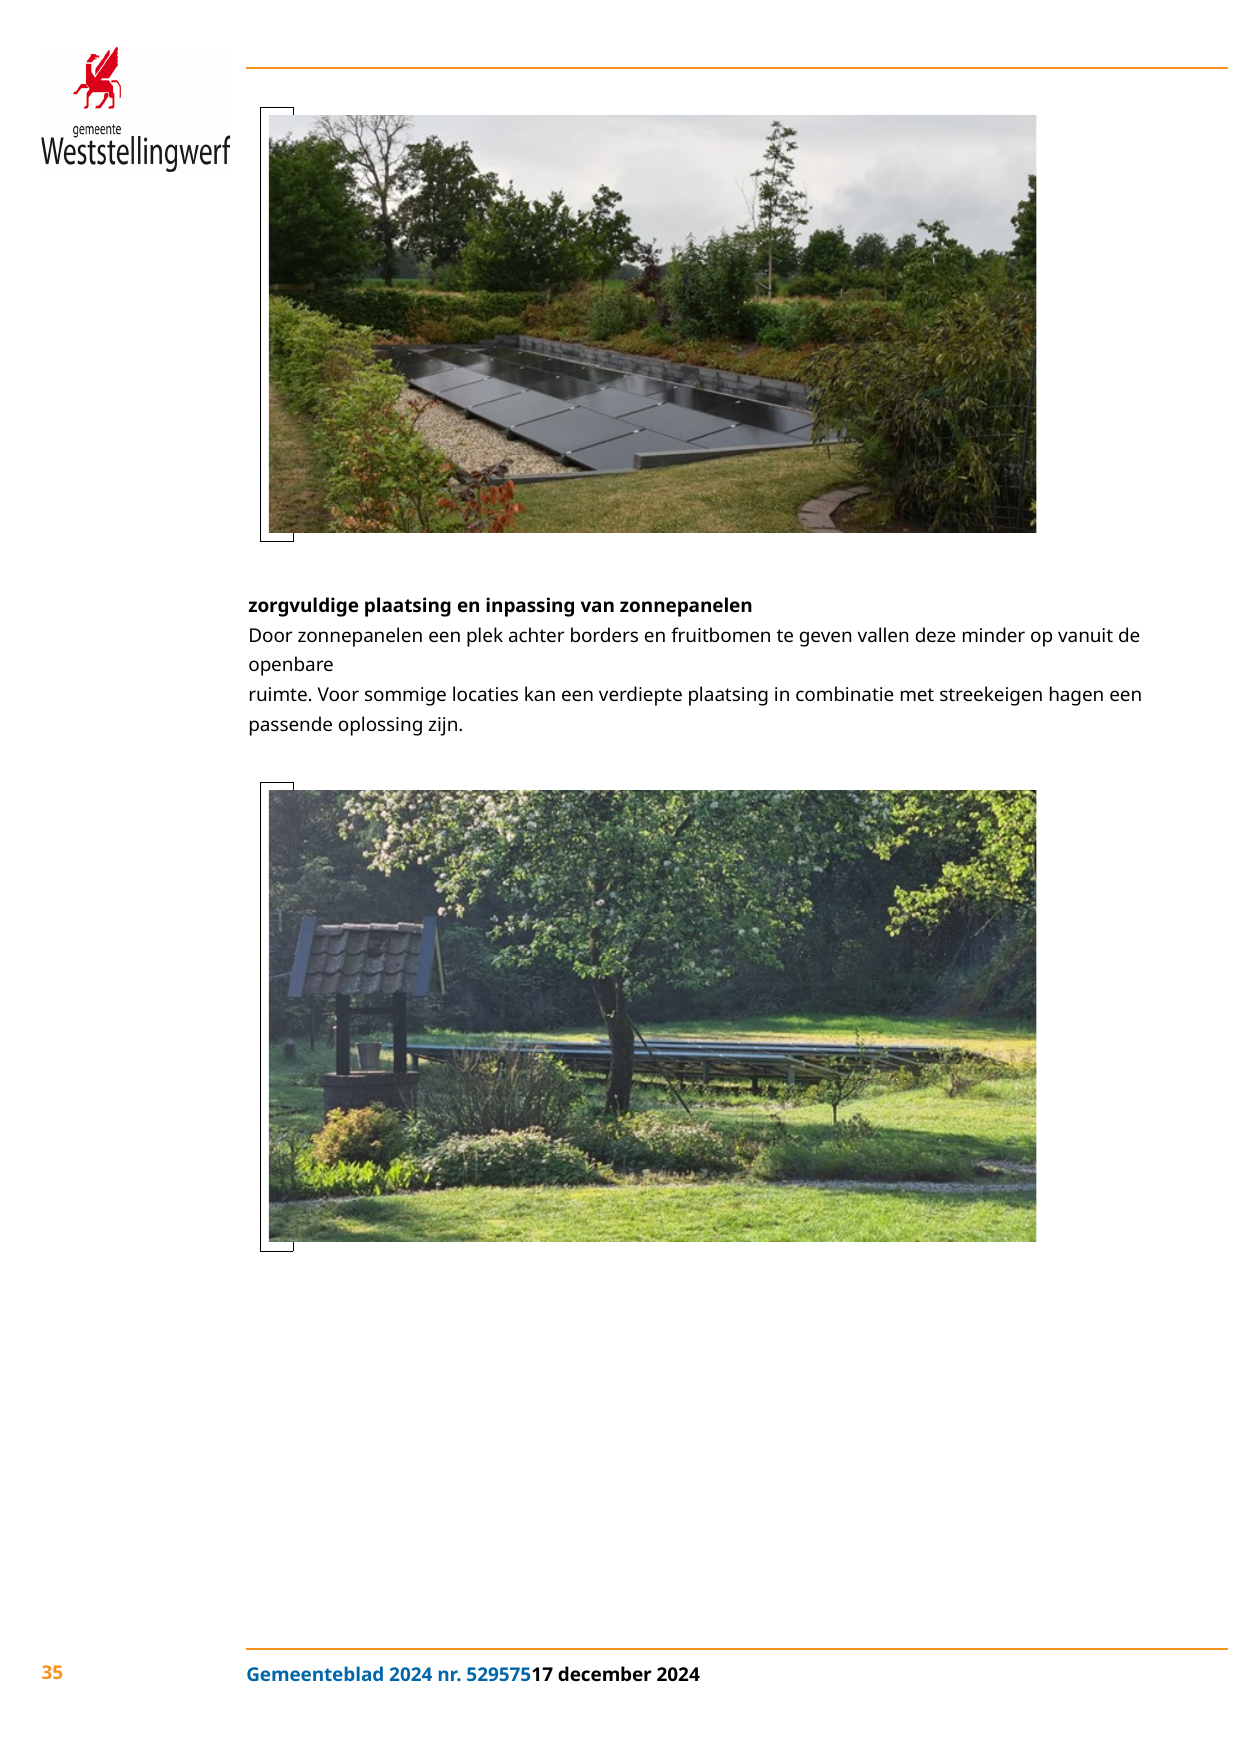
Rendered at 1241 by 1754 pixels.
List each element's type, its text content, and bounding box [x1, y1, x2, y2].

text zorgvuldige plaatsing en inpassing van zonnepanelen [248, 592, 1152, 618]
picture [268, 115, 1037, 533]
text Door zonnepanelen een plek achter borders en fruitbomen te geven vallen deze minder op vanuit de openbare ruimte. Voor sommige locaties kan een verdiepte plaatsing in combinatie met streekeigen hagen een passende oplossing zijn. [248, 622, 1152, 737]
picture [268, 790, 1037, 1242]
picture [41, 47, 231, 172]
